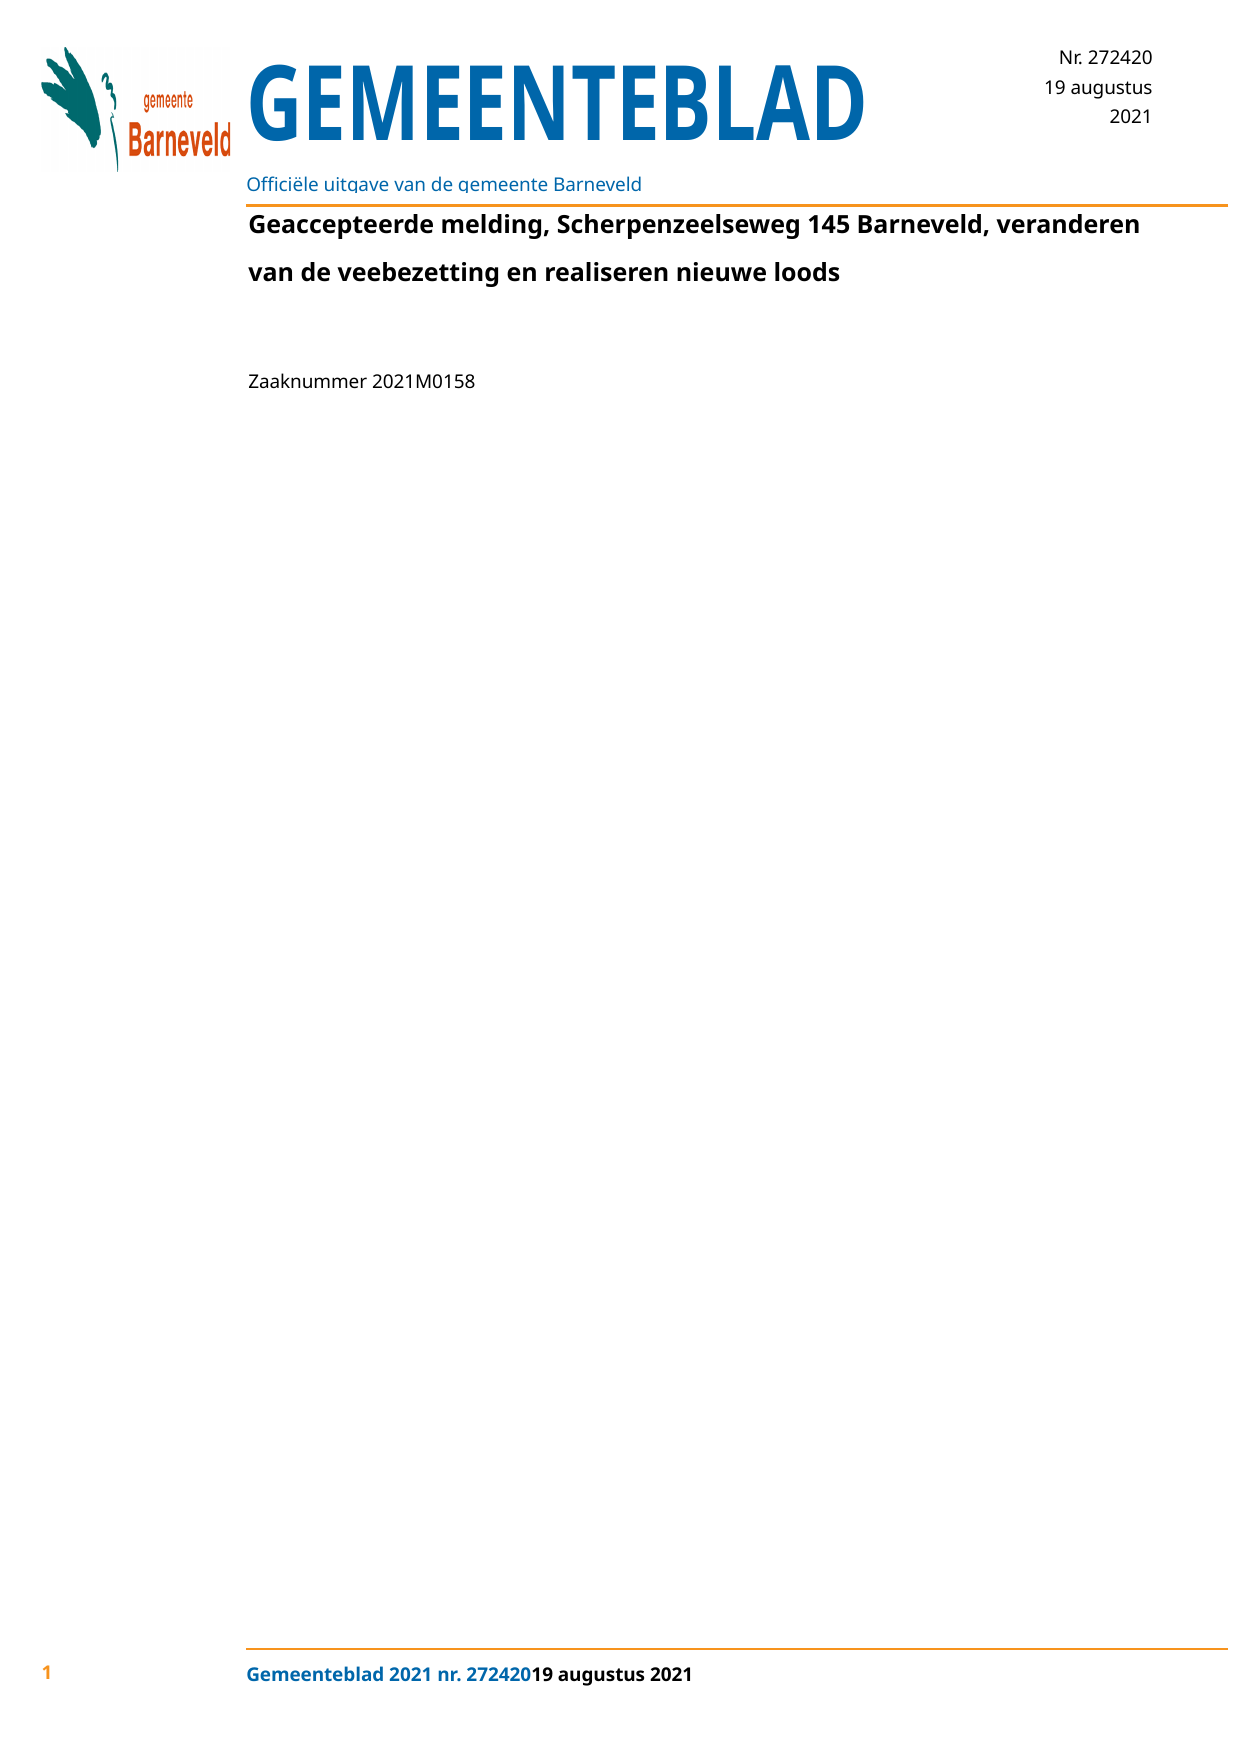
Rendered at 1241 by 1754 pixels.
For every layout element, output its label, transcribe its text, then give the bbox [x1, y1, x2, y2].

text Zaaknummer 2021M0158 [248, 368, 1152, 394]
text Geaccepteerde melding, Scherpenzeelseweg 145 Barneveld, veranderen van de veebezetting en realiseren nieuwe loods [248, 207, 1152, 288]
picture [41, 47, 231, 172]
